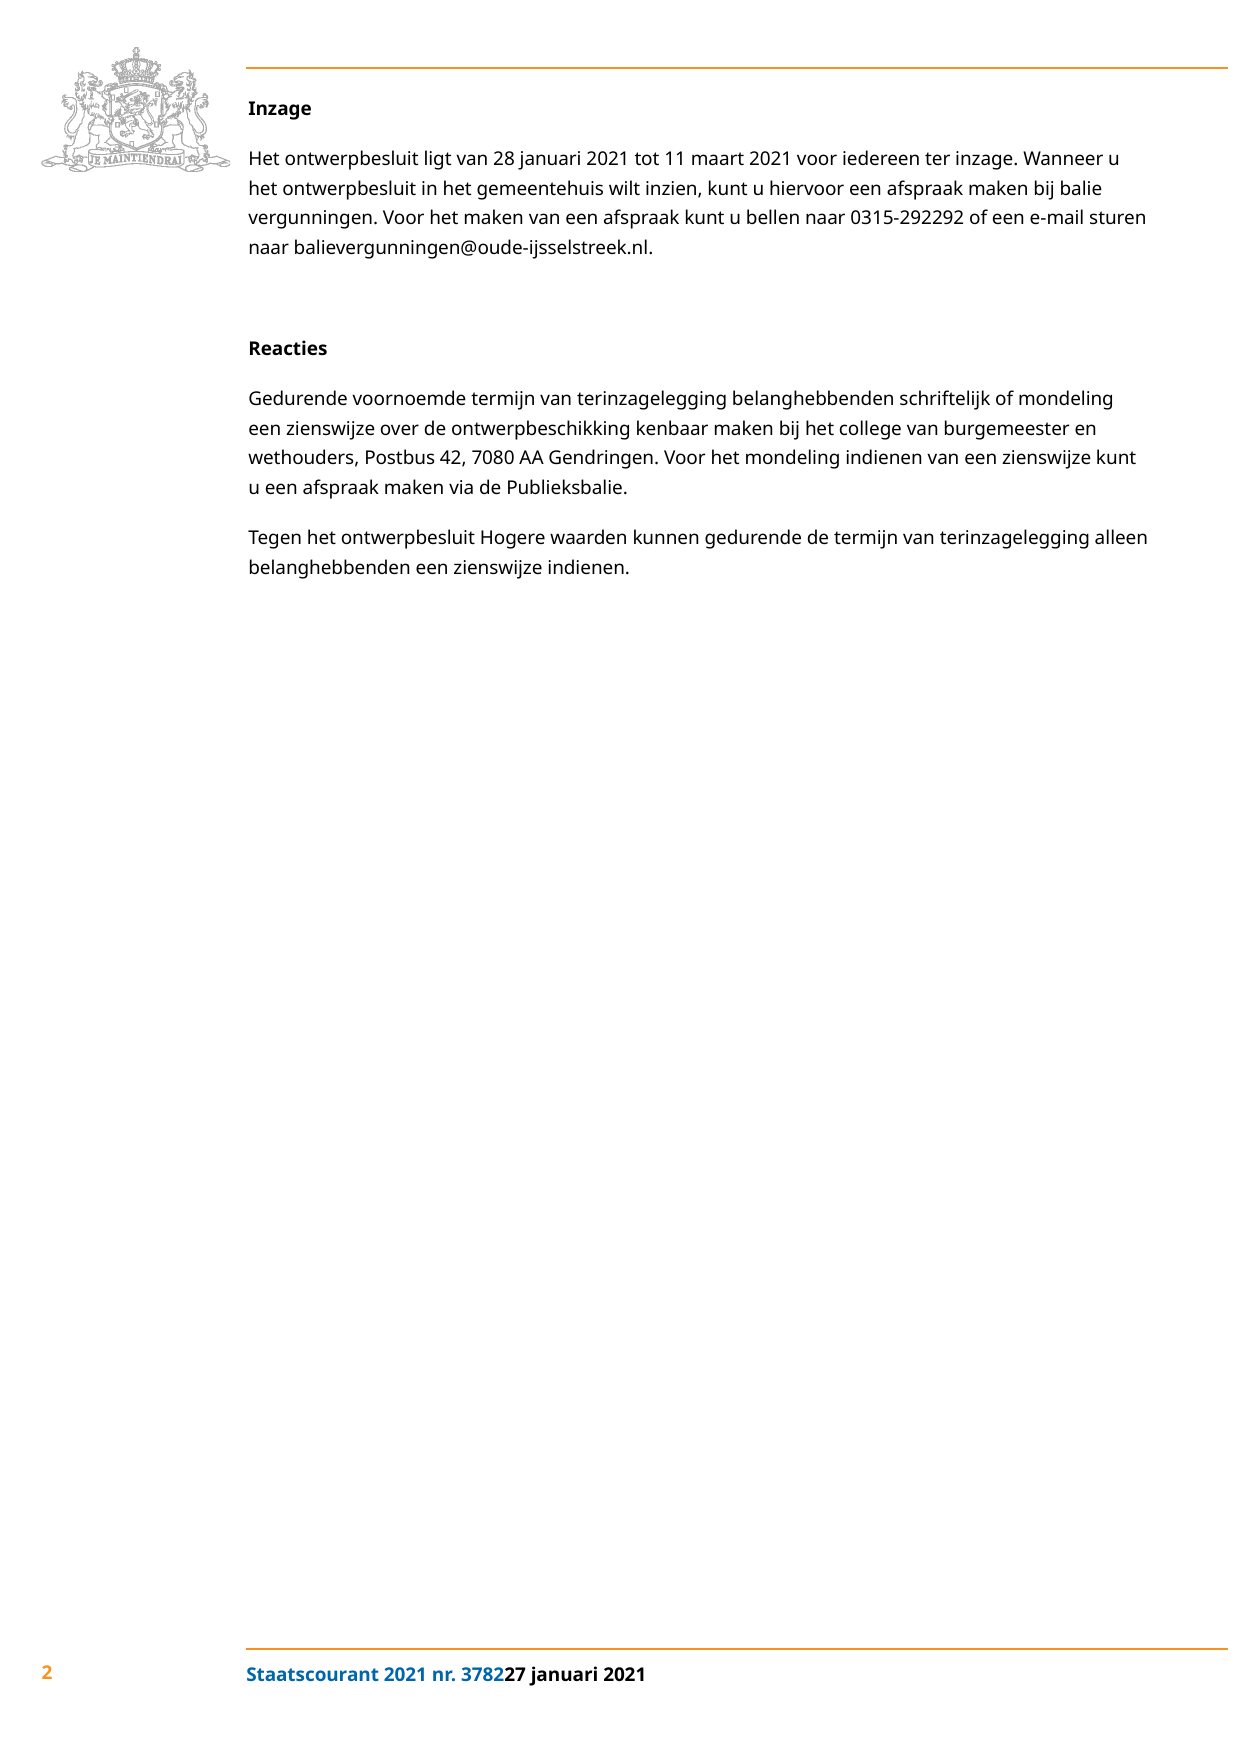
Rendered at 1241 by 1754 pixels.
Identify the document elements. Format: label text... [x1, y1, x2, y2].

text Tegen het ontwerpbesluit Hogere waarden kunnen gedurende de termijn van terinzagelegging alleen belanghebbenden een zienswijze indienen. [248, 524, 1152, 580]
picture [41, 47, 231, 172]
text Gedurende voornoemde termijn van terinzagelegging belanghebbenden schriftelijk of mondeling een zienswijze over de ontwerpbeschikking kenbaar maken bij het college van burgemeester en wethouders, Postbus 42, 7080 AA Gendringen. Voor het mondeling indienen van een zienswijze kunt u een afspraak maken via de Publieksbalie. [248, 385, 1152, 500]
text Het ontwerpbesluit ligt van 28 januari 2021 tot 11 maart 2021 voor iedereen ter inzage. Wanneer u het ontwerpbesluit in het gemeentehuis wilt inzien, kunt u hiervoor een afspraak maken bij balie vergunningen. Voor het maken van een afspraak kunt u bellen naar 0315-292292 of een e-mail sturen naar balievergunningen@oude-ijsselstreek.nl. [248, 145, 1152, 260]
text Inzage [248, 95, 1152, 121]
text Reacties [248, 335, 1152, 361]
